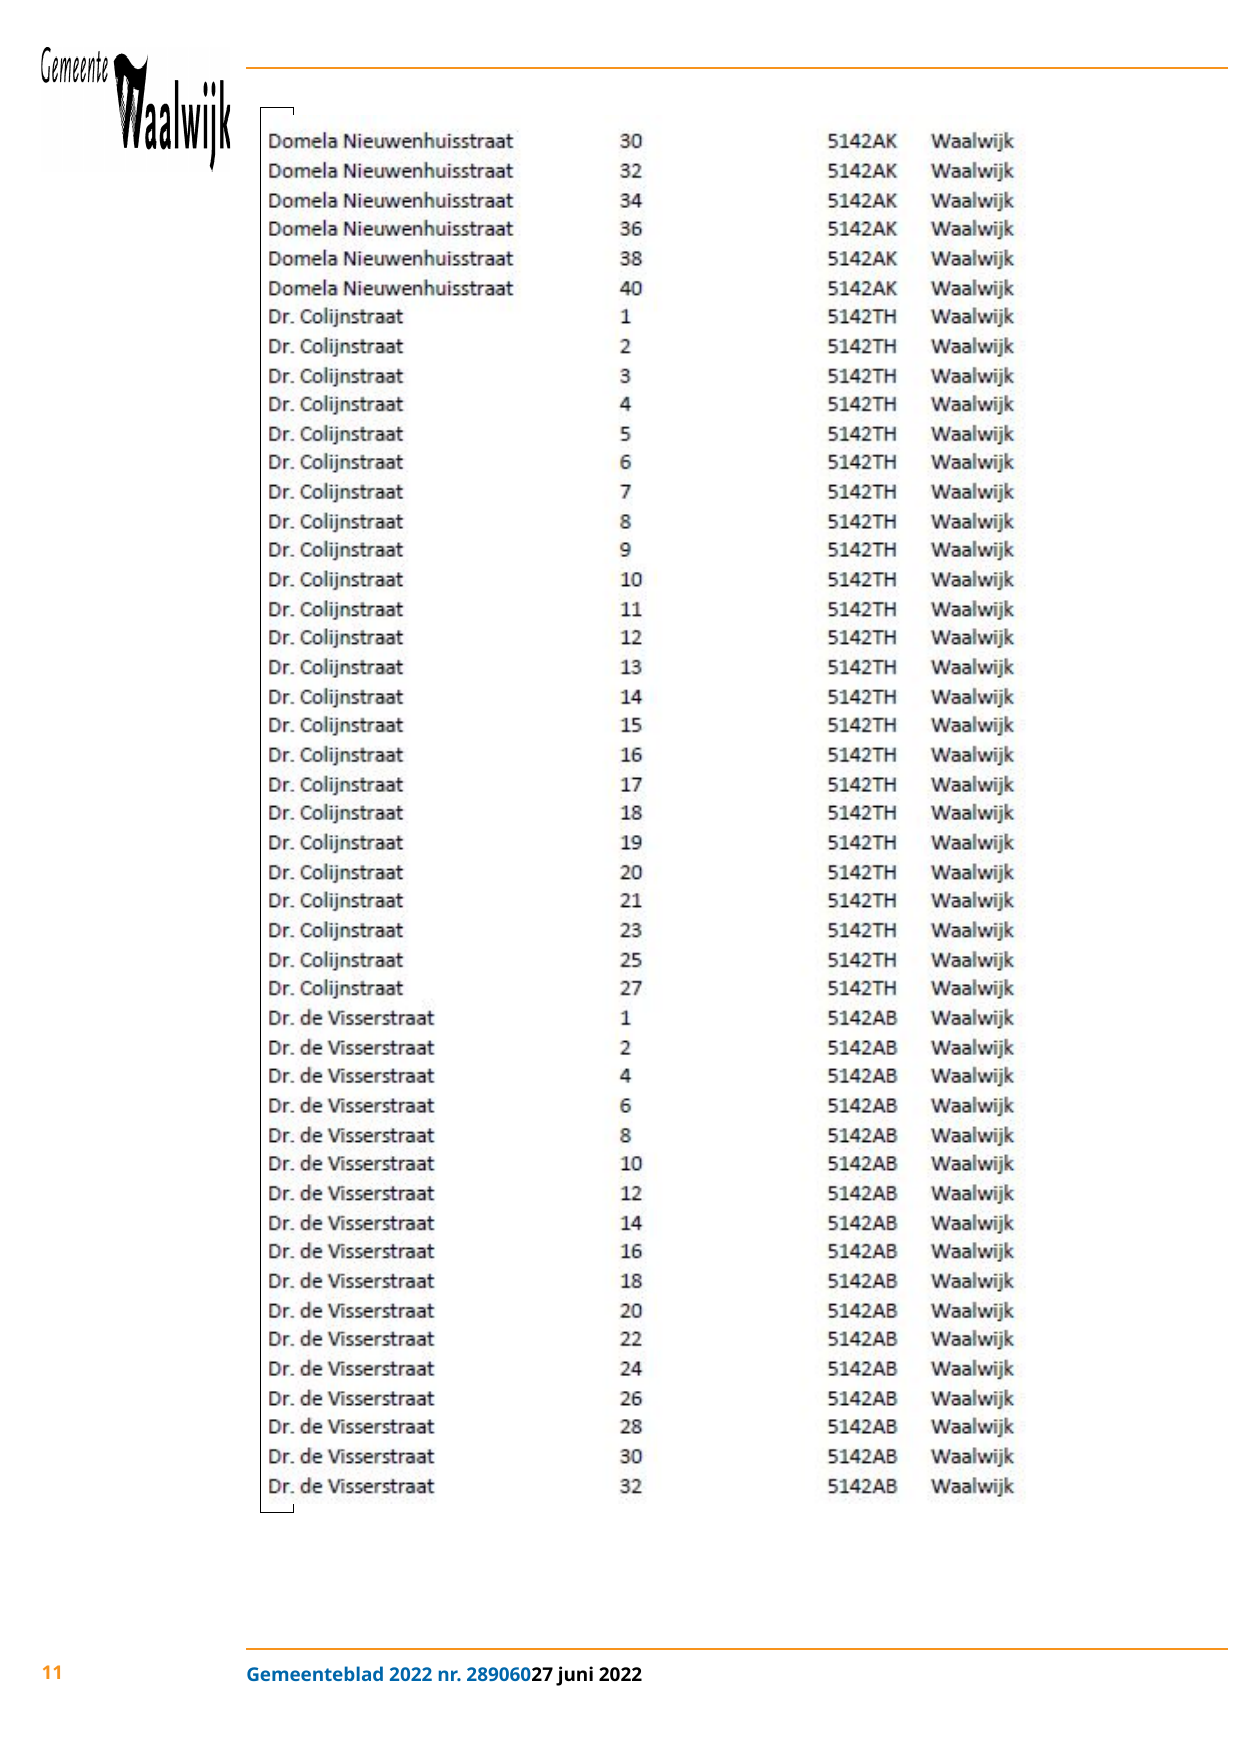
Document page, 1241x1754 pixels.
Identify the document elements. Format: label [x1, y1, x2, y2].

picture [268, 115, 1033, 1504]
picture [41, 47, 231, 172]
